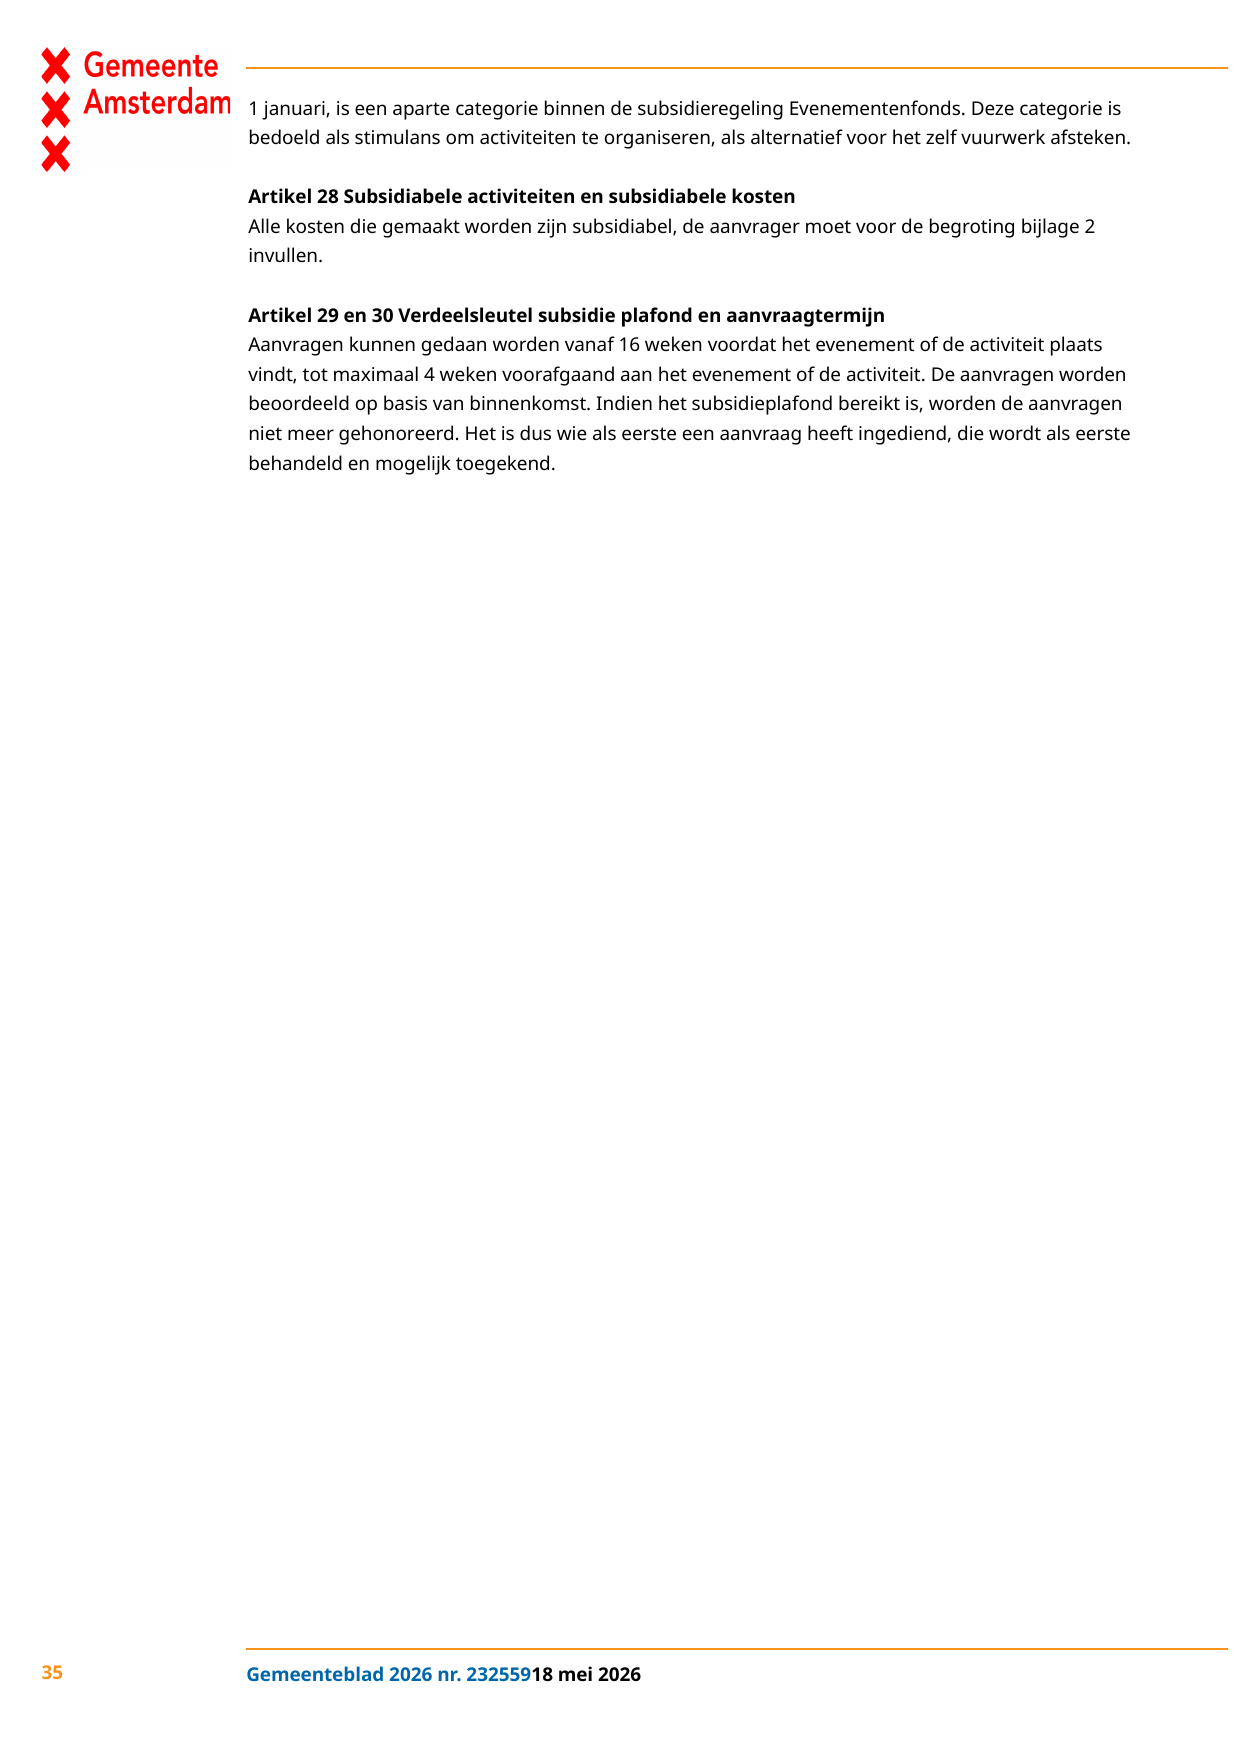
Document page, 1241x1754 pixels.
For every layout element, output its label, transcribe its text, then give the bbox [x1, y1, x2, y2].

text Artikel 28 Subsidiabele activiteiten en subsidiabele kosten [248, 183, 1152, 209]
text Aanvragen kunnen gedaan worden vanaf 16 weken voordat het evenement of de activiteit plaats vindt, tot maximaal 4 weken voorafgaand aan het evenement of de activiteit. De aanvragen worden beoordeeld op basis van binnenkomst. Indien het subsidieplafond bereikt is, worden de aanvragen niet meer gehonoreerd. Het is dus wie als eerste een aanvraag heeft ingediend, die wordt als eerste behandeld en mogelijk toegekend. [248, 331, 1152, 476]
picture [41, 47, 231, 172]
text Artikel 29 en 30 Verdeelsleutel subsidie plafond en aanvraagtermijn [248, 302, 1152, 328]
text Alle kosten die gemaakt worden zijn subsidiabel, de aanvrager moet voor de begroting bijlage 2 invullen. [248, 213, 1152, 268]
text 1 januari, is een aparte categorie binnen de subsidieregeling Evenementenfonds. Deze categorie is bedoeld als stimulans om activiteiten te organiseren, als alternatief voor het zelf vuurwerk afsteken. [248, 95, 1152, 150]
